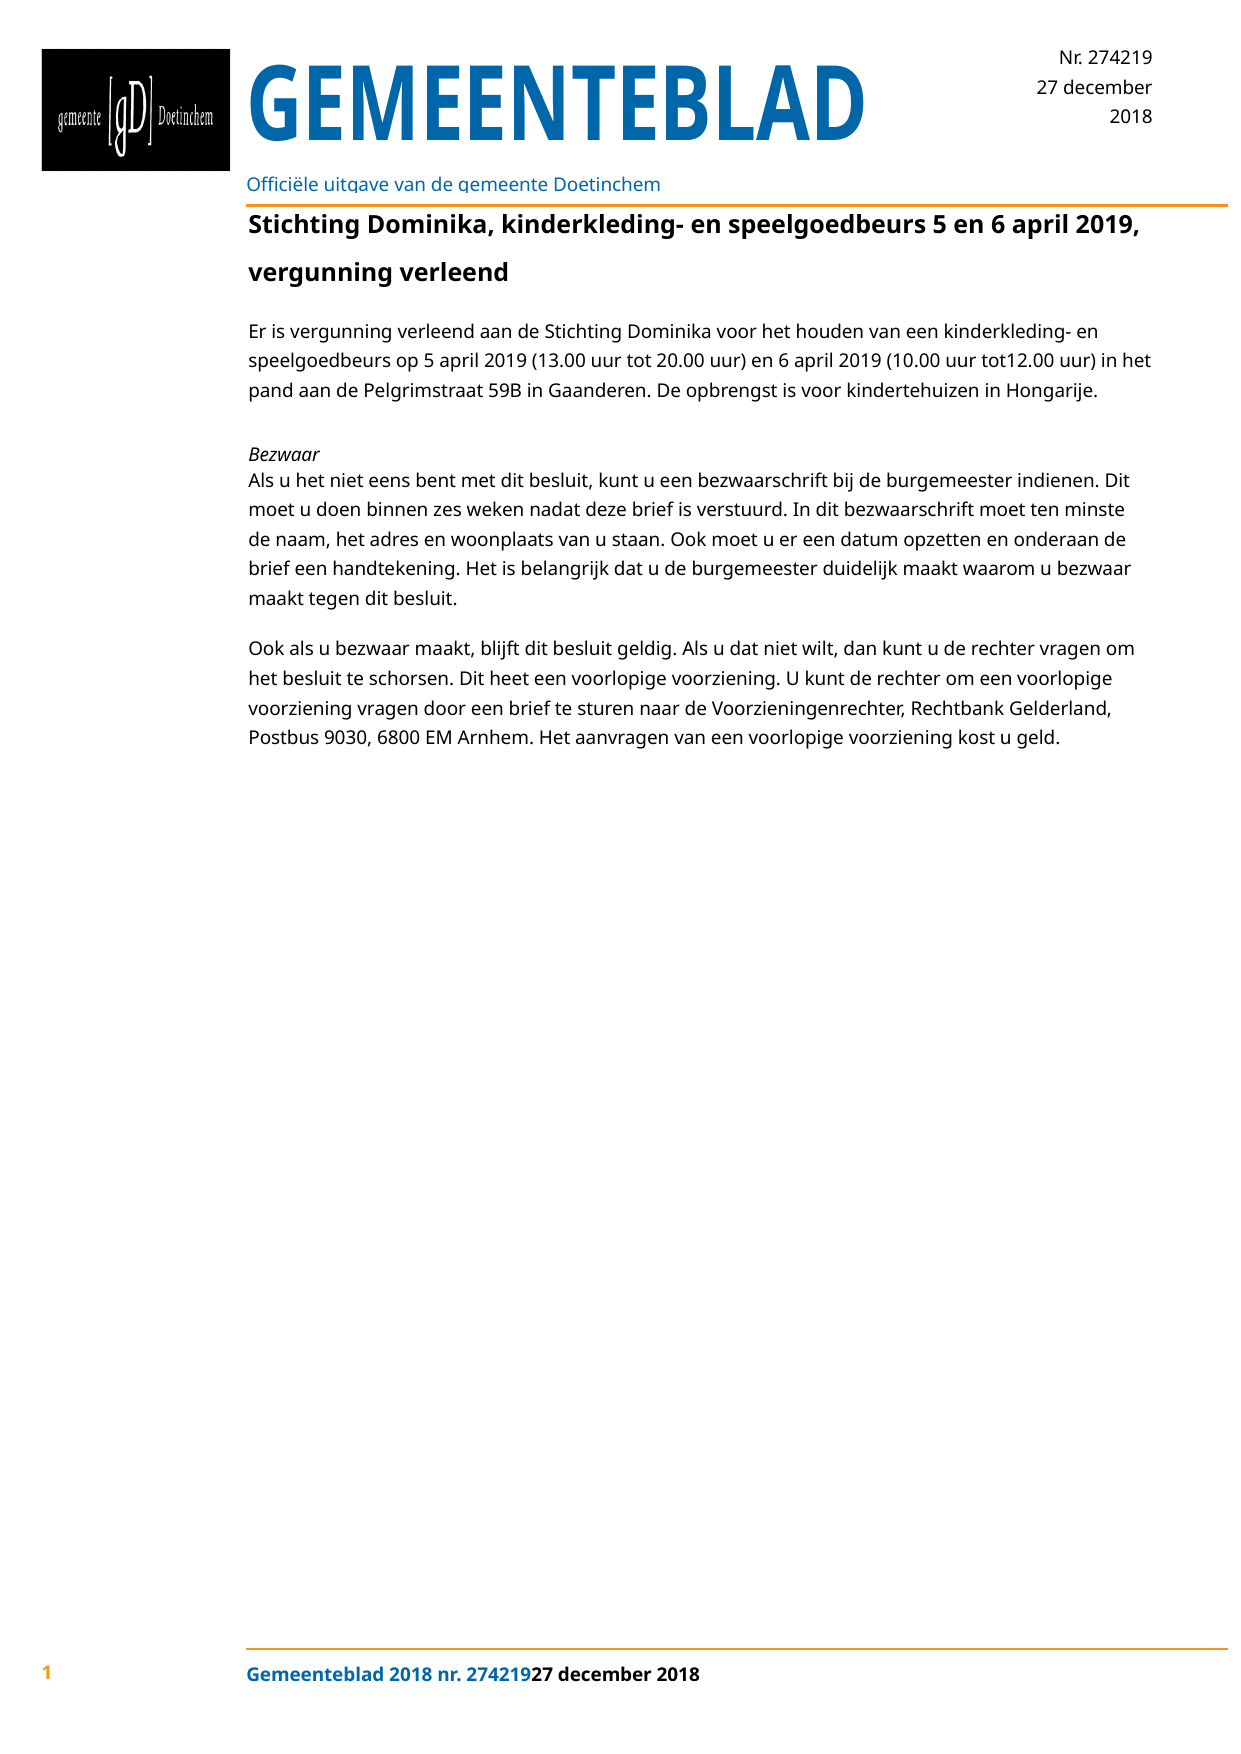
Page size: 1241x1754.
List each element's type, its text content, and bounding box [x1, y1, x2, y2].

text Er is vergunning verleend aan de Stichting Dominika voor het houden van een kinderkleding- en speelgoedbeurs op 5 april 2019 (13.00 uur tot 20.00 uur) en 6 april 2019 (10.00 uur tot12.00 uur) in het pand aan de Pelgrimstraat 59B in Gaanderen. De opbrengst is voor kindertehuizen in Hongarije. [248, 318, 1152, 403]
text Stichting Dominika, kinderkleding- en speelgoedbeurs 5 en 6 april 2019, vergunning verleend [248, 207, 1152, 288]
picture [41, 47, 231, 172]
text Als u het niet eens bent met dit besluit, kunt u een bezwaarschrift bij de burgemeester indienen. Dit moet u doen binnen zes weken nadat deze brief is verstuurd. In dit bezwaarschrift moet ten minste de naam, het adres en woonplaats van u staan. Ook moet u er een datum opzetten en onderaan de brief een handtekening. Het is belangrijk dat u de burgemeester duidelijk maakt waarom u bezwaar maakt tegen dit besluit. [248, 467, 1152, 611]
text Ook als u bezwaar maakt, blijft dit besluit geldig. Als u dat niet wilt, dan kunt u de rechter vragen om het besluit te schorsen. Dit heet een voorlopige voorziening. U kunt de rechter om een voorlopige voorziening vragen door een brief te sturen naar de Voorzieningenrechter, Rechtbank Gelderland, Postbus 9030, 6800 EM Arnhem. Het aanvragen van een voorlopige voorziening kost u geld. [248, 636, 1152, 750]
text Bezwaar [248, 441, 1152, 467]
